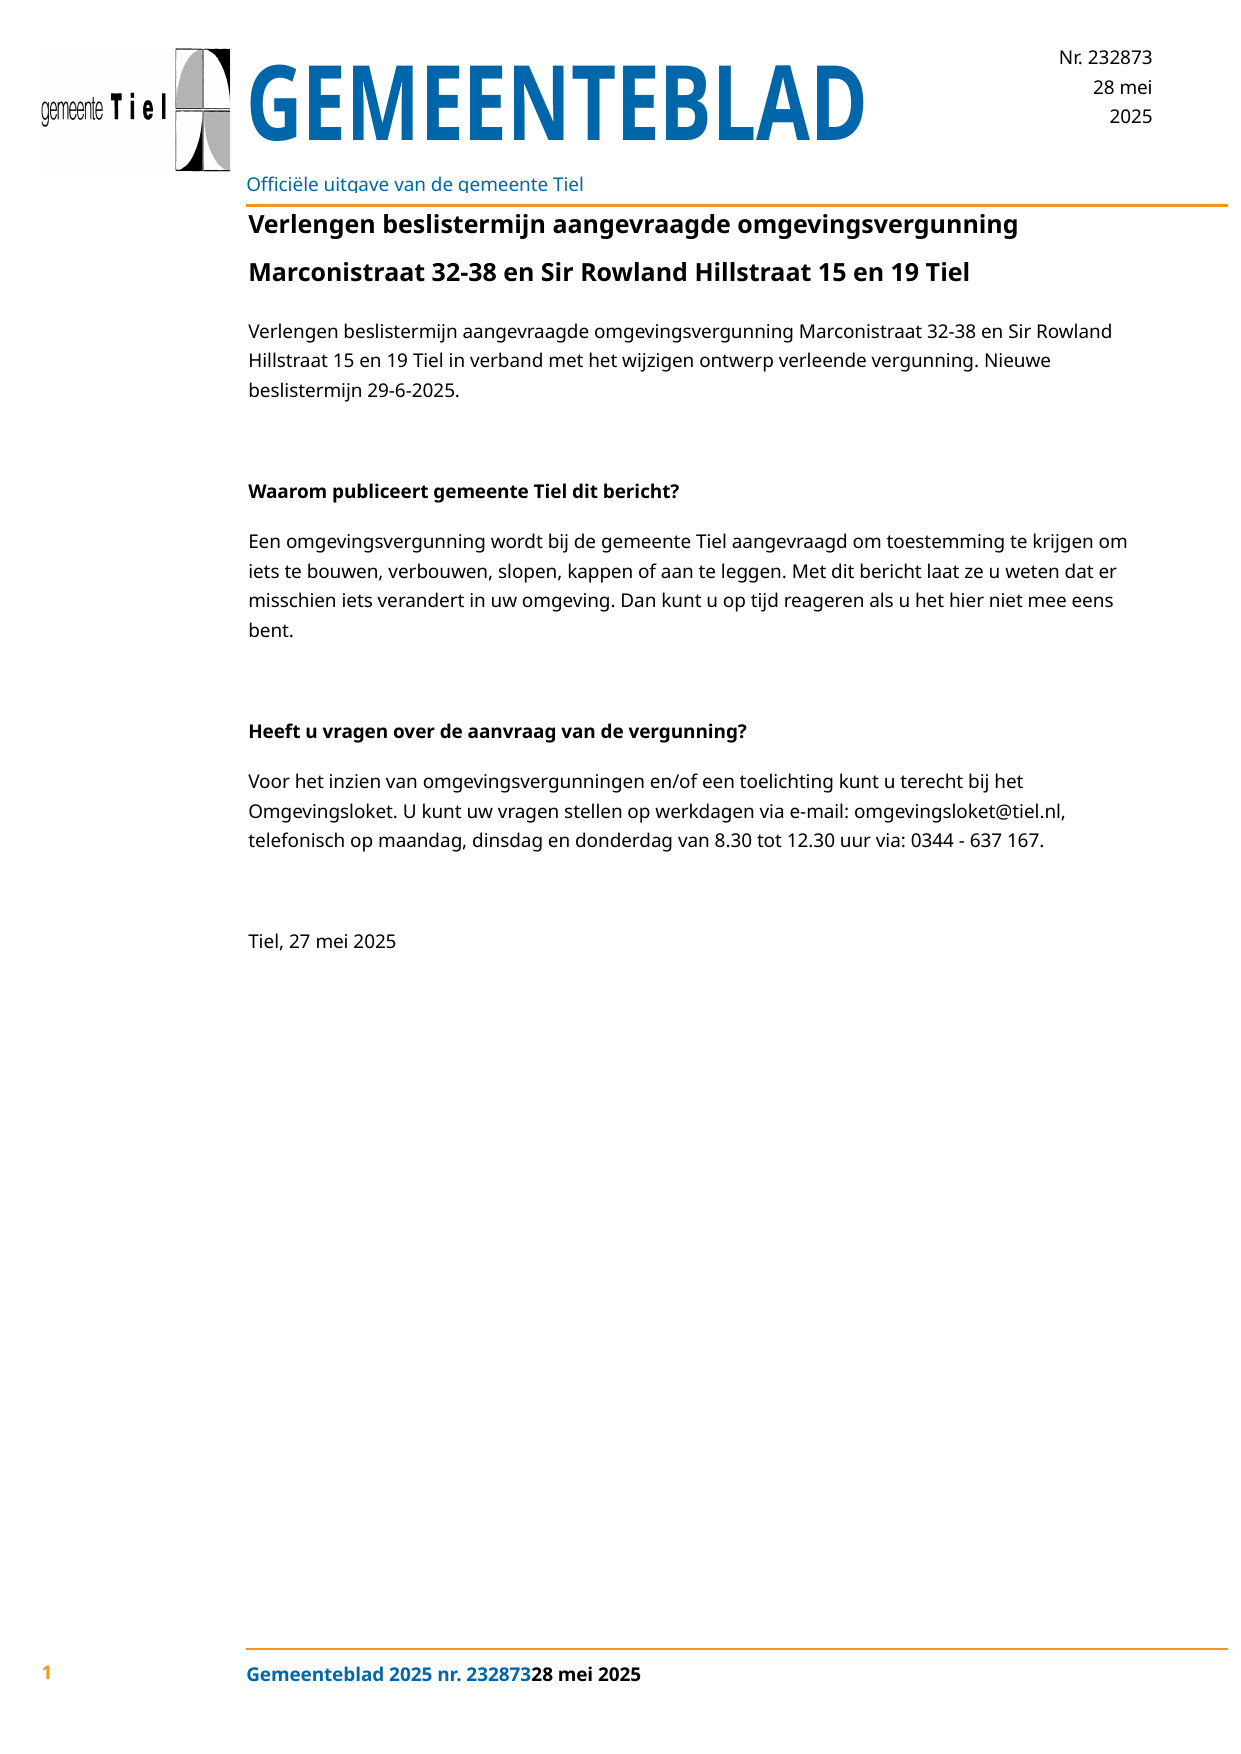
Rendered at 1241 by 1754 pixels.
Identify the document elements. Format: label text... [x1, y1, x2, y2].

text Verlengen beslistermijn aangevraagde omgevingsvergunning Marconistraat 32-38 en Sir Rowland Hillstraat 15 en 19 Tiel in verband met het wijzigen ontwerp verleende vergunning. Nieuwe beslistermijn 29-6-2025. [248, 318, 1152, 403]
picture [41, 47, 231, 172]
text Waarom publiceert gemeente Tiel dit bericht? [248, 478, 1152, 504]
text Verlengen beslistermijn aangevraagde omgevingsvergunning Marconistraat 32-38 en Sir Rowland Hillstraat 15 en 19 Tiel [248, 207, 1152, 288]
text Tiel, 27 mei 2025 [248, 928, 1152, 954]
text Voor het inzien van omgevingsvergunningen en/of een toelichting kunt u terecht bij het Omgevingsloket. U kunt uw vragen stellen op werkdagen via e-mail: omgevingsloket@tiel.nl, telefonisch op maandag, dinsdag en donderdag van 8.30 tot 12.30 uur via: 0344 - 637 167. [248, 768, 1152, 853]
text Een omgevingsvergunning wordt bij de gemeente Tiel aangevraagd om toestemming te krijgen om iets te bouwen, verbouwen, slopen, kappen of aan te leggen. Met dit bericht laat ze u weten dat er misschien iets verandert in uw omgeving. Dan kunt u op tijd reageren als u het hier niet mee eens bent. [248, 528, 1152, 643]
text Heeft u vragen over de aanvraag van de vergunning? [248, 718, 1152, 744]
